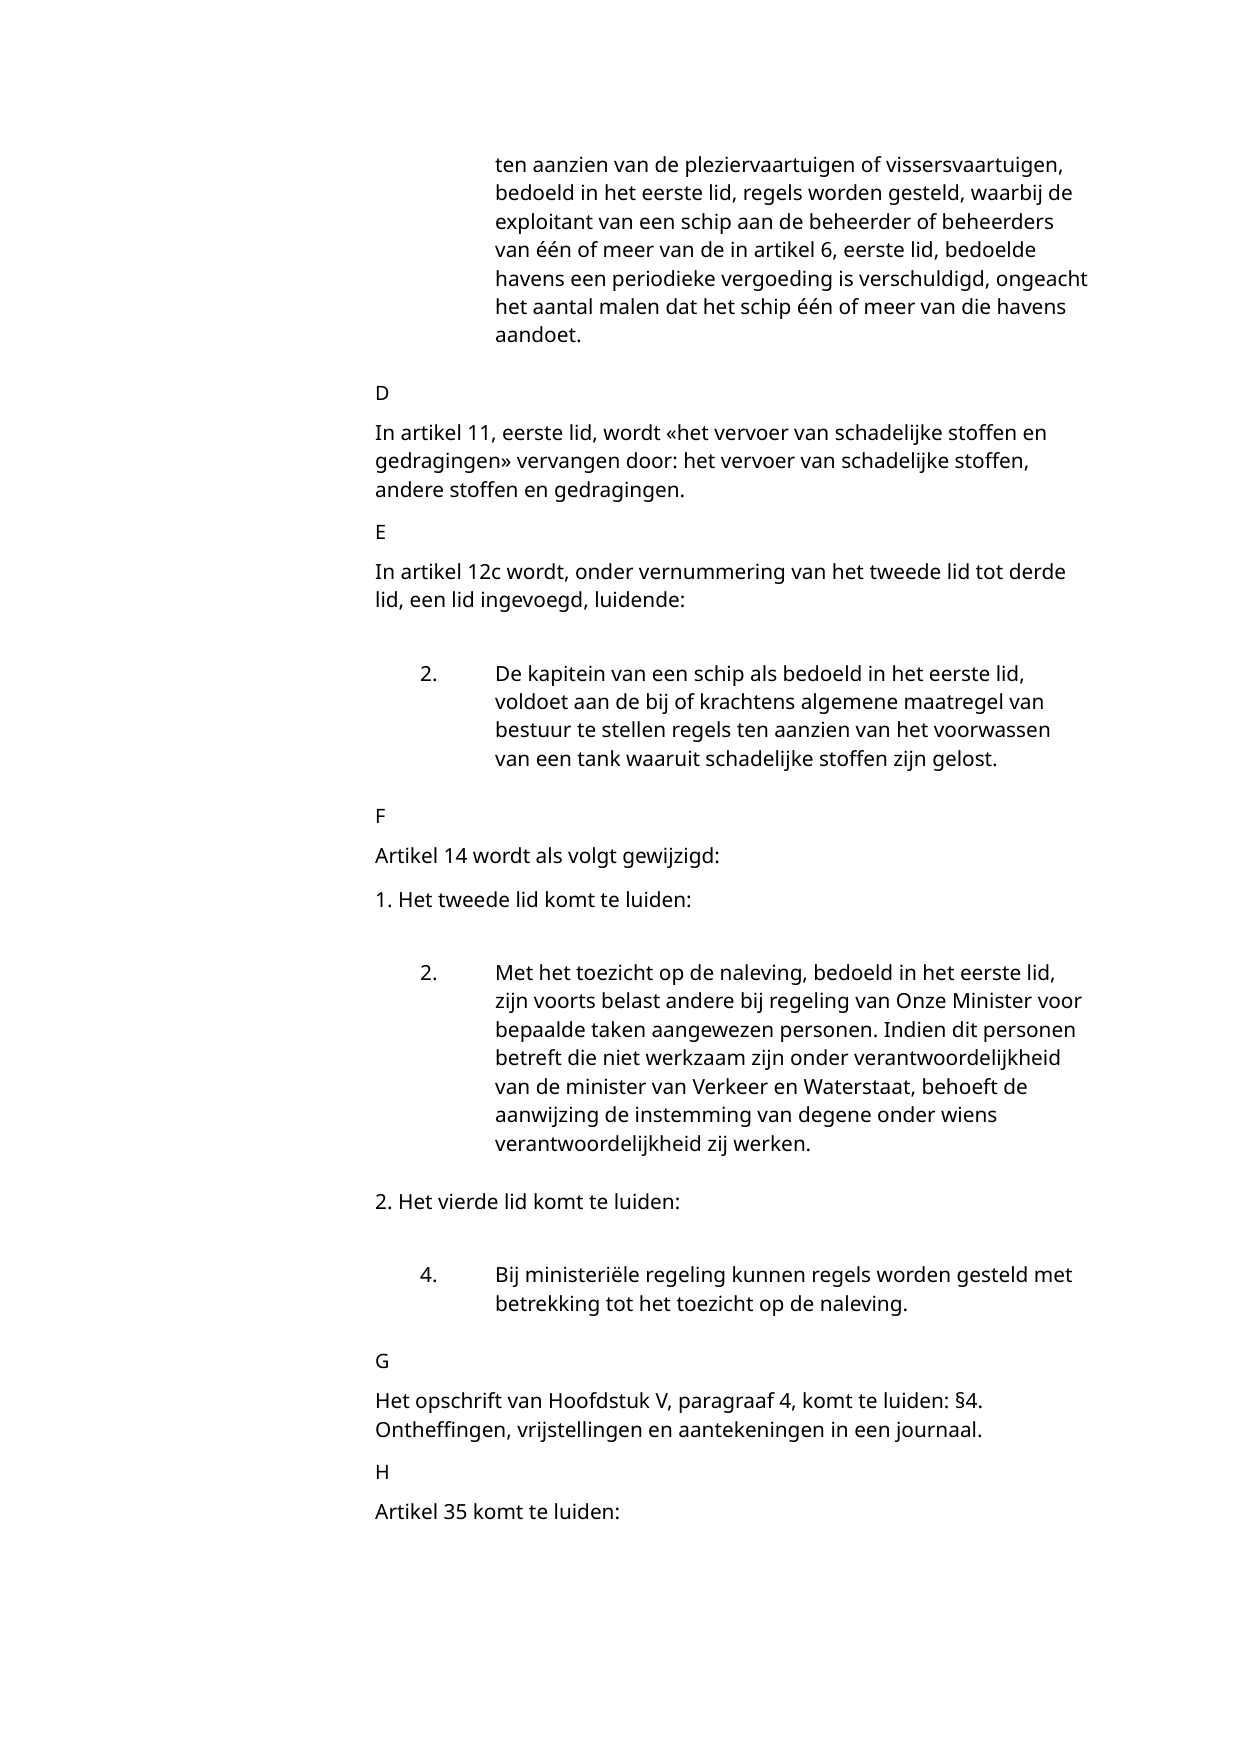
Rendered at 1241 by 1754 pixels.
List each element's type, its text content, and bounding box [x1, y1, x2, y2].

text D [375, 379, 1090, 406]
list ten aanzien van de pleziervaartuigen of vissersvaartuigen, bedoeld in het eerste lid, regels worden gesteld, waarbij de exploitant van een schip aan de beheerder of beheerders van één of meer van de in artikel 6, eerste lid, bedoelde havens een periodieke vergoeding is verschuldigd, ongeacht het aantal malen dat het schip één of meer van die havens aandoet. [420, 150, 1090, 349]
text G [375, 1347, 1090, 1374]
text 2. Het vierde lid komt te luiden: [375, 1187, 1090, 1216]
list Met het toezicht op de naleving, bedoeld in het eerste lid, zijn voorts belast andere bij regeling van Onze Minister voor bepaalde taken aangewezen personen. Indien dit personen betreft die niet werkzaam zijn onder verantwoordelijkheid van de minister van Verkeer en Waterstaat, behoeft de aanwijzing de instemming van degene onder wiens verantwoordelijkheid zij werken. [420, 958, 1090, 1157]
list De kapitein van een schip als bedoeld in het eerste lid, voldoet aan de bij of krachtens algemene maatregel van bestuur te stellen regels ten aanzien van het voorwassen van een tank waaruit schadelijke stoffen zijn gelost. [420, 659, 1090, 772]
text H [375, 1458, 1090, 1485]
list Bij ministeriële regeling kunnen regels worden gesteld met betrekking tot het toezicht op de naleving. [420, 1261, 1090, 1317]
text In artikel 11, eerste lid, wordt «het vervoer van schadelijke stoffen en gedragingen» vervangen door: het vervoer van schadelijke stoffen, andere stoffen en gedragingen. [375, 418, 1090, 503]
text E [375, 518, 1090, 545]
text 1. Het tweede lid komt te luiden: [375, 885, 1090, 913]
text Het opschrift van Hoofdstuk V, paragraaf 4, komt te luiden: §4. Ontheffingen, vrijstellingen en aantekeningen in een journaal. [375, 1386, 1090, 1443]
text Artikel 14 wordt als volgt gewijzigd: [375, 841, 1090, 870]
text Artikel 35 komt te luiden: [375, 1497, 1090, 1525]
text F [375, 802, 1090, 829]
text In artikel 12c wordt, onder vernummering van het tweede lid tot derde lid, een lid ingevoegd, luidende: [375, 557, 1090, 614]
